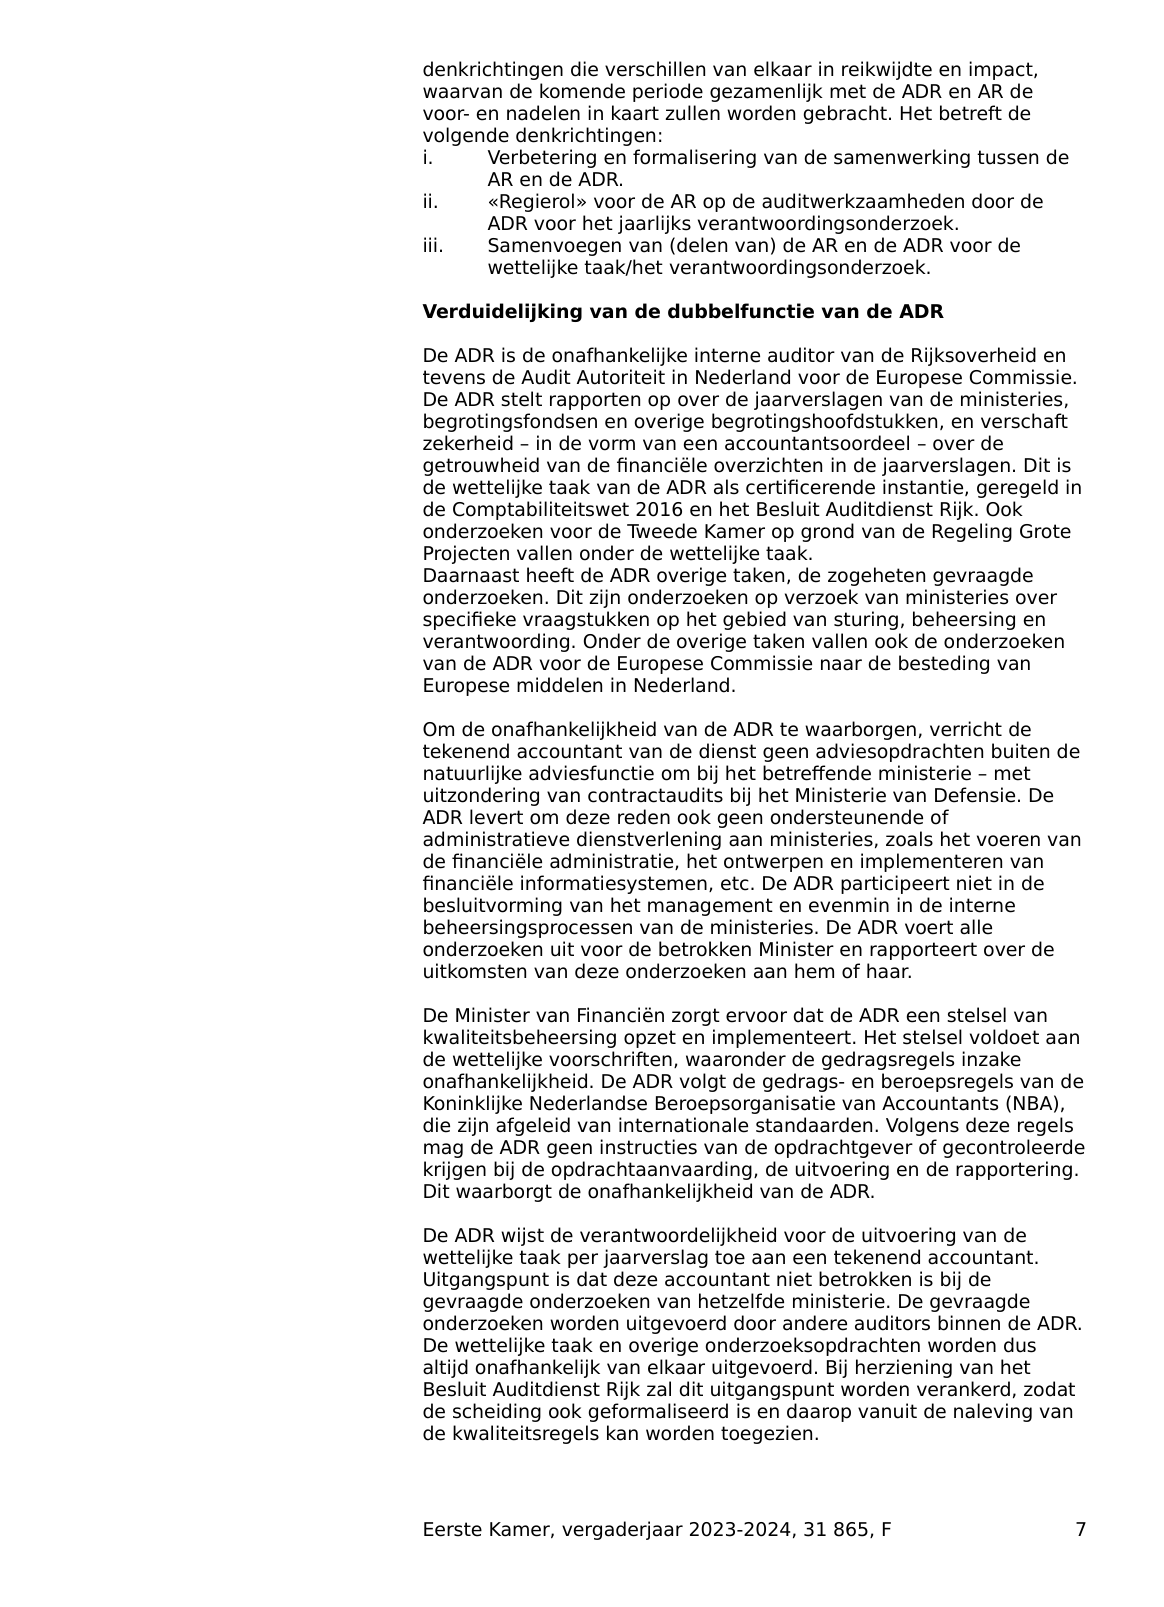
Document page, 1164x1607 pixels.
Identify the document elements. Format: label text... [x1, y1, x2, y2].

text ii. «Regierol» voor de AR op de auditwerkzaamheden door de ADR voor het jaarlijks verantwoordingsonderzoek. [422, 191, 1087, 235]
text De Minister van Financiën zorgt ervoor dat de ADR een stelsel van kwaliteitsbeheersing opzet en implementeert. Het stelsel voldoet aan de wettelijke voorschriften, waaronder de gedragsregels inzake onafhankelijkheid. De ADR volgt de gedrags- en beroepsregels van de Koninklijke Nederlandse Beroepsorganisatie van Accountants (NBA), die zijn afgeleid van internationale standaarden. Volgens deze regels mag de ADR geen instructies van de opdrachtgever of gecontroleerde krijgen bij de opdrachtaanvaarding, de uitvoering en de rapportering. Dit waarborgt de onafhankelijkheid van de ADR. [422, 1005, 1087, 1203]
text denkrichtingen die verschillen van elkaar in reikwijdte en impact, waarvan de komende periode gezamenlijk met de ADR en AR de voor- en nadelen in kaart zullen worden gebracht. Het betreft de volgende denkrichtingen: [422, 59, 1087, 147]
text De ADR is de onafhankelijke interne auditor van de Rijksoverheid en tevens de Audit Autoriteit in Nederland voor de Europese Commissie. De ADR stelt rapporten op over de jaarverslagen van de ministeries, begrotingsfondsen en overige begrotingshoofdstukken, en verschaft zekerheid – in de vorm van een accountantsoordeel – over de getrouwheid van de financiële overzichten in de jaarverslagen. Dit is de wettelijke taak van de ADR als certificerende instantie, geregeld in de Comptabiliteitswet 2016 en het Besluit Auditdienst Rijk. Ook onderzoeken voor de Tweede Kamer op grond van de Regeling Grote Projecten vallen onder de wettelijke taak. [422, 345, 1087, 565]
subtitle Verduidelijking van de dubbelfunctie van de ADR [422, 301, 1087, 323]
text Daarnaast heeft de ADR overige taken, de zogeheten gevraagde onderzoeken. Dit zijn onderzoeken op verzoek van ministeries over specifieke vraagstukken op het gebied van sturing, beheersing en verantwoording. Onder de overige taken vallen ook de onderzoeken van de ADR voor de Europese Commissie naar de besteding van Europese middelen in Nederland. [422, 565, 1087, 697]
text De ADR wijst de verantwoordelijkheid voor de uitvoering van de wettelijke taak per jaarverslag toe aan een tekenend accountant. Uitgangspunt is dat deze accountant niet betrokken is bij de gevraagde onderzoeken van hetzelfde ministerie. De gevraagde onderzoeken worden uitgevoerd door andere auditors binnen de ADR. De wettelijke taak en overige onderzoeksopdrachten worden dus altijd onafhankelijk van elkaar uitgevoerd. Bij herziening van het Besluit Auditdienst Rijk zal dit uitgangspunt worden verankerd, zodat de scheiding ook geformaliseerd is en daarop vanuit de naleving van de kwaliteitsregels kan worden toegezien. [422, 1225, 1087, 1445]
text Om de onafhankelijkheid van de ADR te waarborgen, verricht de tekenend accountant van de dienst geen adviesopdrachten buiten de natuurlijke adviesfunctie om bij het betreffende ministerie – met uitzondering van contractaudits bij het Ministerie van Defensie. De ADR levert om deze reden ook geen ondersteunende of administratieve dienstverlening aan ministeries, zoals het voeren van de financiële administratie, het ontwerpen en implementeren van financiële informatiesystemen, etc. De ADR participeert niet in de besluitvorming van het management en evenmin in de interne beheersingsprocessen van de ministeries. De ADR voert alle onderzoeken uit voor de betrokken Minister en rapporteert over de uitkomsten van deze onderzoeken aan hem of haar. [422, 719, 1087, 983]
text i. Verbetering en formalisering van de samenwerking tussen de AR en de ADR. [422, 147, 1087, 191]
text iii. Samenvoegen van (delen van) de AR en de ADR voor de wettelijke taak/het verantwoordingsonderzoek. [422, 235, 1087, 279]
